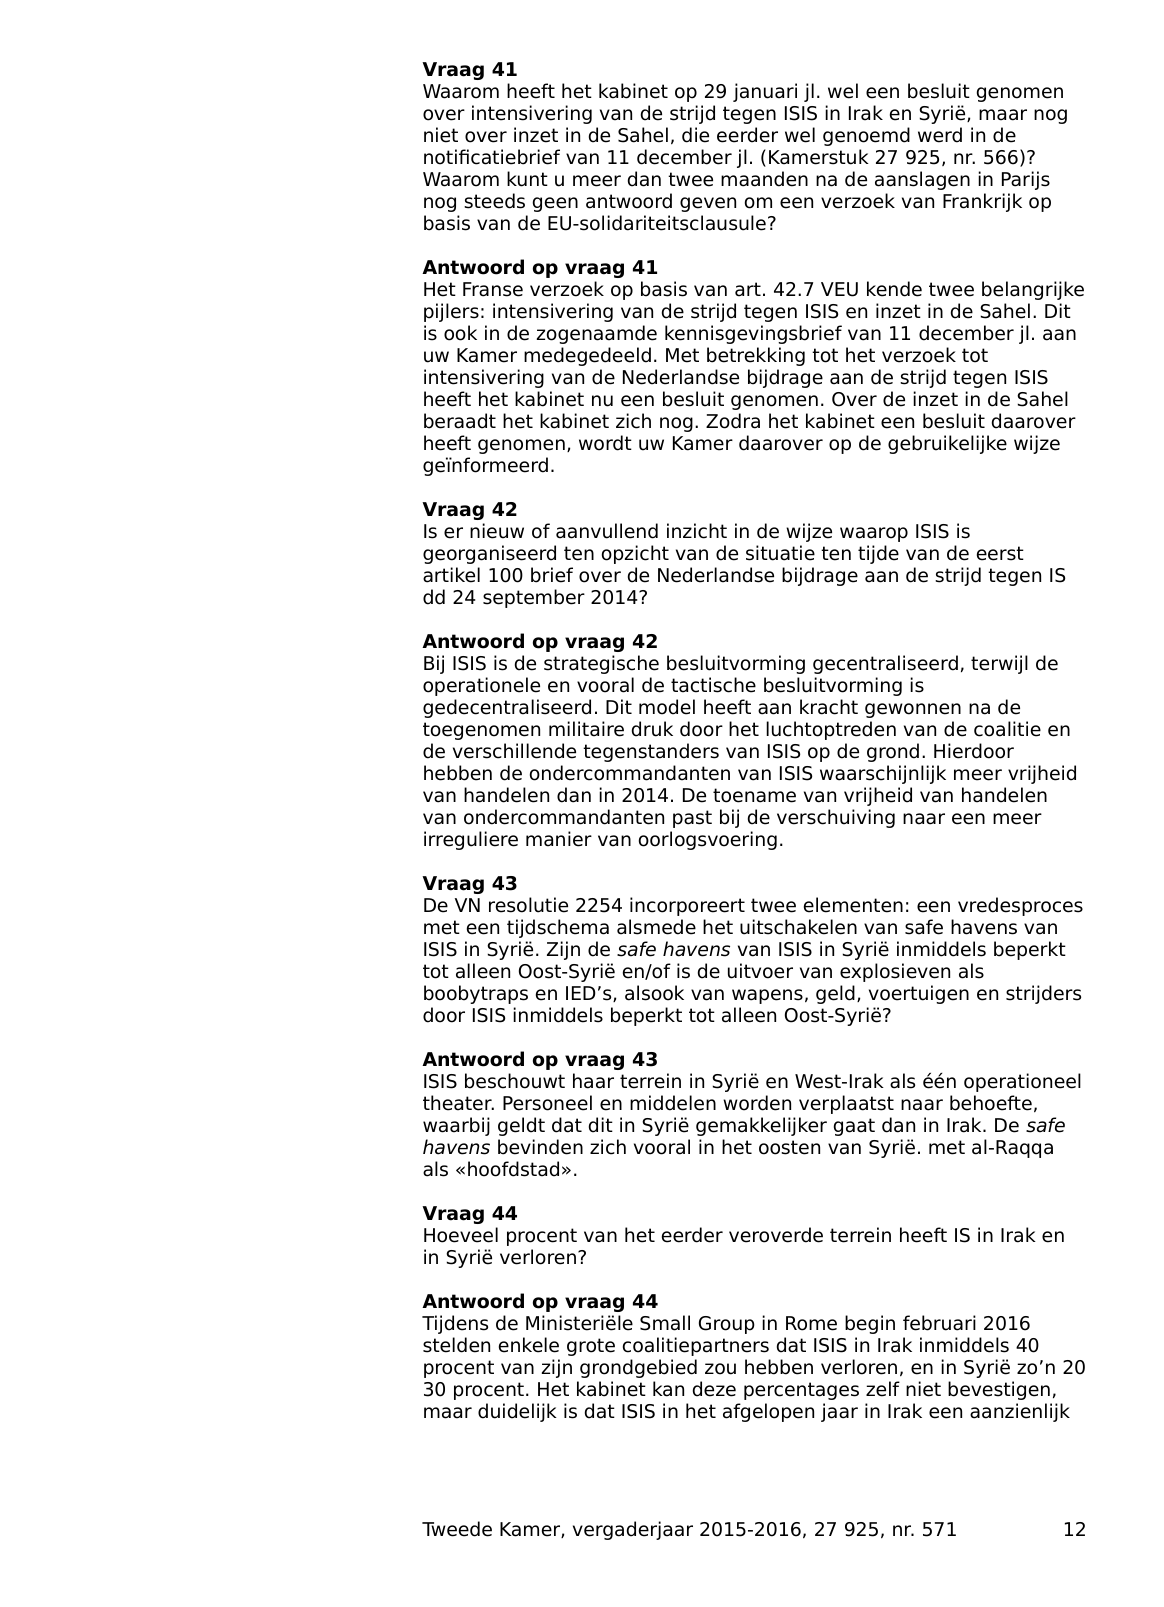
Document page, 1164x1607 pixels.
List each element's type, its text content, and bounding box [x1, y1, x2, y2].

text Tijdens de Ministeriële Small Group in Rome begin februari 2016 stelden enkele grote coalitiepartners dat ISIS in Irak inmiddels 40 procent van zijn grondgebied zou hebben verloren, en in Syrië zo’n 20 30 procent. Het kabinet kan deze percentages zelf niet bevestigen, maar duidelijk is dat ISIS in het afgelopen jaar in Irak een aanzienlijk [422, 1313, 1087, 1423]
text Antwoord op vraag 44 [422, 1291, 1087, 1313]
text Bij ISIS is de strategische besluitvorming gecentraliseerd, terwijl de operationele en vooral de tactische besluitvorming is gedecentraliseerd. Dit model heeft aan kracht gewonnen na de toegenomen militaire druk door het luchtoptreden van de coalitie en de verschillende tegenstanders van ISIS op de grond. Hierdoor hebben de ondercommandanten van ISIS waarschijnlijk meer vrijheid van handelen dan in 2014. De toename van vrijheid van handelen van ondercommandanten past bij de verschuiving naar een meer irreguliere manier van oorlogsvoering. [422, 653, 1087, 851]
text ISIS beschouwt haar terrein in Syrië en West-Irak als één operationeel theater. Personeel en middelen worden verplaatst naar behoefte, waarbij geldt dat dit in Syrië gemakkelijker gaat dan in Irak. De safe havens bevinden zich vooral in het oosten van Syrië. met al-Raqqa als «hoofdstad». [422, 1071, 1087, 1181]
text Vraag 43 [422, 873, 1087, 895]
text Antwoord op vraag 42 [422, 631, 1087, 653]
text Is er nieuw of aanvullend inzicht in de wijze waarop ISIS is georganiseerd ten opzicht van de situatie ten tijde van de eerst artikel 100 brief over de Nederlandse bijdrage aan de strijd tegen IS dd 24 september 2014? [422, 521, 1087, 609]
text Antwoord op vraag 41 [422, 257, 1087, 279]
text Hoeveel procent van het eerder veroverde terrein heeft IS in Irak en in Syrië verloren? [422, 1225, 1087, 1269]
text Vraag 42 [422, 499, 1087, 521]
text Het Franse verzoek op basis van art. 42.7 VEU kende twee belangrijke pijlers: intensivering van de strijd tegen ISIS en inzet in de Sahel. Dit is ook in de zogenaamde kennisgevingsbrief van 11 december jl. aan uw Kamer medegedeeld. Met betrekking tot het verzoek tot intensivering van de Nederlandse bijdrage aan de strijd tegen ISIS heeft het kabinet nu een besluit genomen. Over de inzet in de Sahel beraadt het kabinet zich nog. Zodra het kabinet een besluit daarover heeft genomen, wordt uw Kamer daarover op de gebruikelijke wijze geïnformeerd. [422, 279, 1087, 477]
text Waarom heeft het kabinet op 29 januari jl. wel een besluit genomen over intensivering van de strijd tegen ISIS in Irak en Syrië, maar nog niet over inzet in de Sahel, die eerder wel genoemd werd in de notificatiebrief van 11 december jl. (Kamerstuk 27 925, nr. 566)? Waarom kunt u meer dan twee maanden na de aanslagen in Parijs nog steeds geen antwoord geven om een verzoek van Frankrijk op basis van de EU-solidariteitsclausule? [422, 81, 1087, 235]
text De VN resolutie 2254 incorporeert twee elementen: een vredesproces met een tijdschema alsmede het uitschakelen van safe havens van ISIS in Syrië. Zijn de safe havens van ISIS in Syrië inmiddels beperkt tot alleen Oost-Syrië en/of is de uitvoer van explosieven als boobytraps en IED’s, alsook van wapens, geld, voertuigen en strijders door ISIS inmiddels beperkt tot alleen Oost-Syrië? [422, 895, 1087, 1027]
text Vraag 44 [422, 1203, 1087, 1225]
text Antwoord op vraag 43 [422, 1049, 1087, 1071]
text Vraag 41 [422, 59, 1087, 81]
